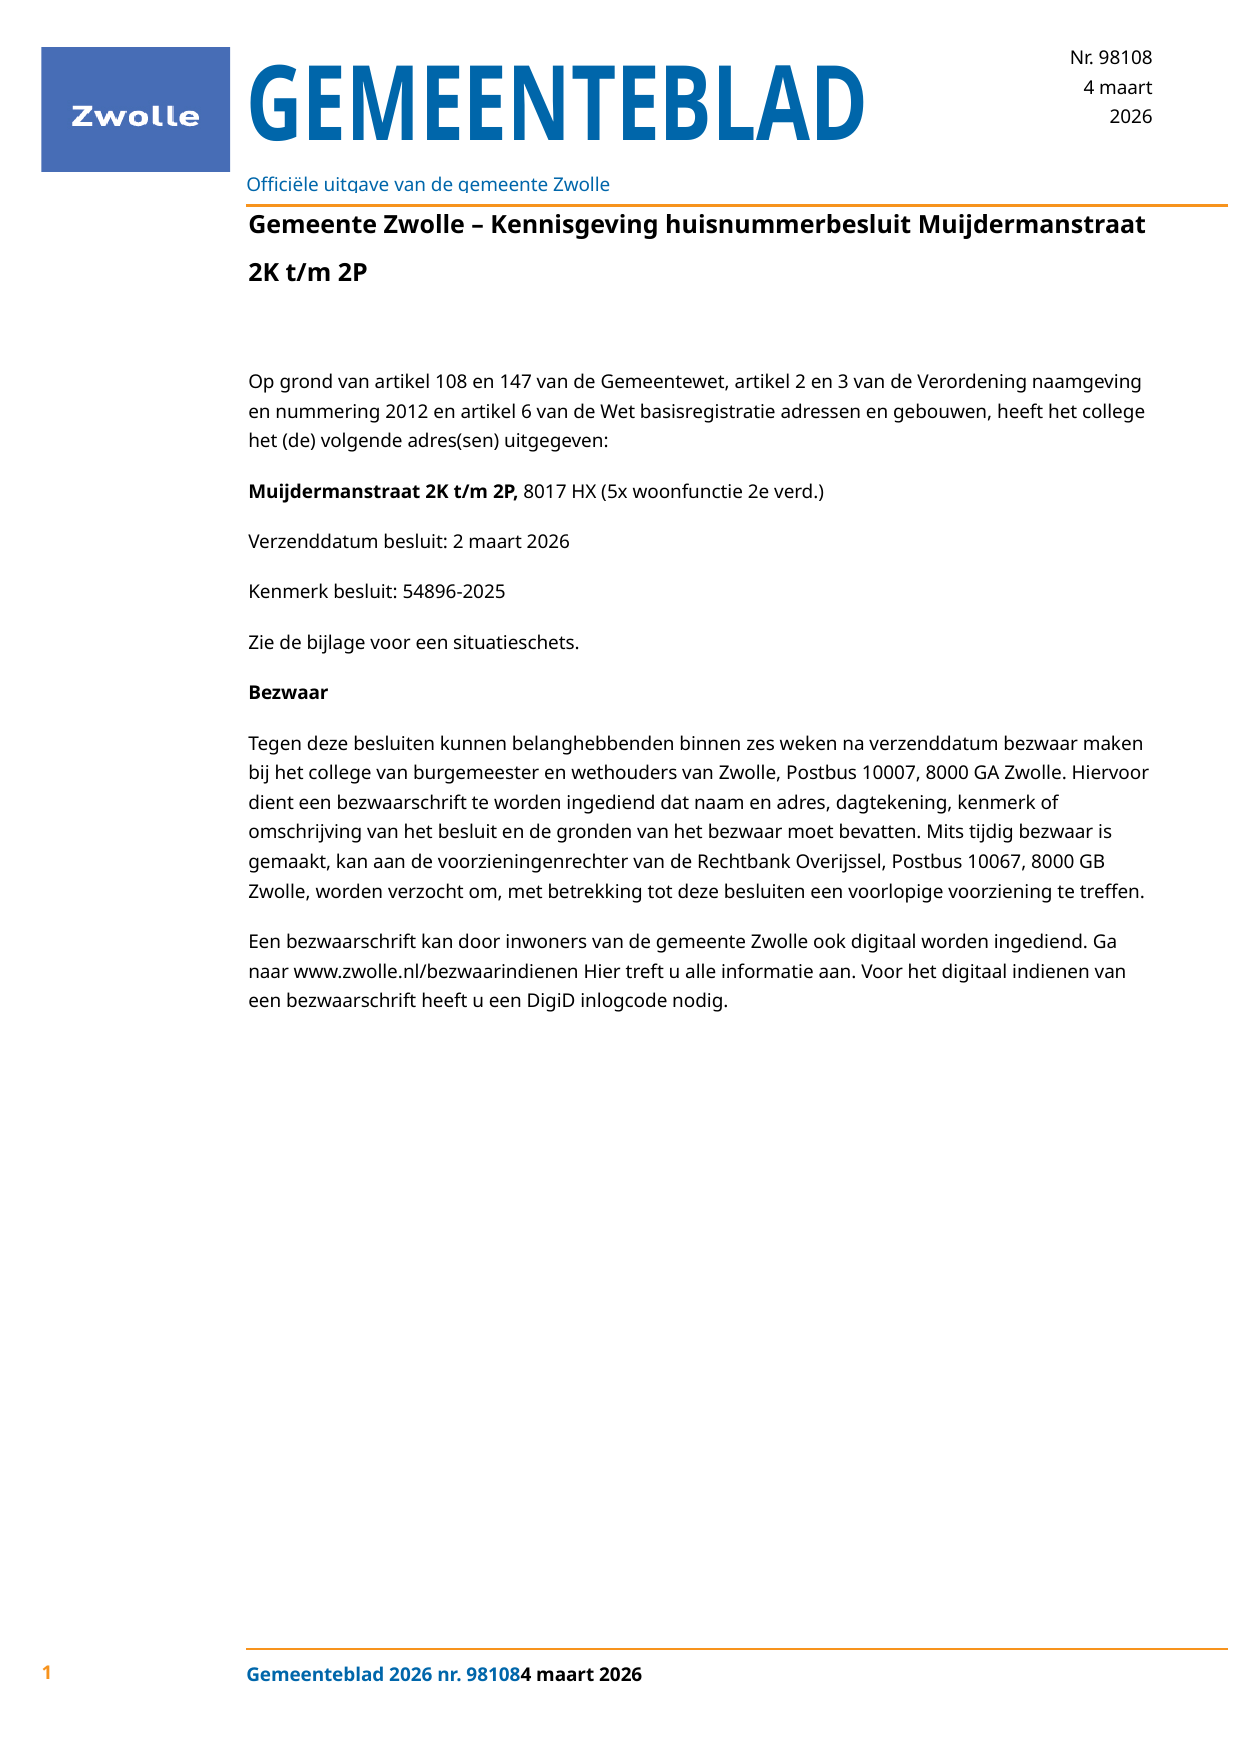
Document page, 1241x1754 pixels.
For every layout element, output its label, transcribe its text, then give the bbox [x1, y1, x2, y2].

text Een bezwaarschrift kan door inwoners van de gemeente Zwolle ook digitaal worden ingediend. Ga naar www.zwolle.nl/bezwaarindienen Hier treft u alle informatie aan. Voor het digitaal indienen van een bezwaarschrift heeft u een DigiD inlogcode nodig. [248, 928, 1152, 1013]
text Kenmerk besluit: 54896-2025 [248, 579, 1152, 604]
text Gemeente Zwolle – Kennisgeving huisnummerbesluit Muijdermanstraat 2K t/m 2P [248, 207, 1152, 288]
text Op grond van artikel 108 en 147 van de Gemeentewet, artikel 2 en 3 van de Verordening naamgeving en nummering 2012 en artikel 6 van de Wet basisregistratie adressen en gebouwen, heeft het college het (de) volgende adres(sen) uitgegeven: [248, 368, 1152, 453]
text Bezwaar [248, 679, 1152, 705]
picture [41, 47, 231, 172]
text Verzenddatum besluit: 2 maart 2026 [248, 528, 1152, 554]
text Tegen deze besluiten kunnen belanghebbenden binnen zes weken na verzenddatum bezwaar maken bij het college van burgemeester en wethouders van Zwolle, Postbus 10007, 8000 GA Zwolle. Hiervoor dient een bezwaarschrift te worden ingediend dat naam en adres, dagtekening, kenmerk of omschrijving van het besluit en de gronden van het bezwaar moet bevatten. Mits tijdig bezwaar is gemaakt, kan aan de voorzieningenrechter van de Rechtbank Overijssel, Postbus 10067, 8000 GB Zwolle, worden verzocht om, met betrekking tot deze besluiten een voorlopige voorziening te treffen. [248, 730, 1152, 904]
text Muijdermanstraat 2K t/m 2P, 8017 HX (5x woonfunctie 2e verd.) [248, 478, 1152, 504]
text Zie de bijlage voor een situatieschets. [248, 629, 1152, 655]
